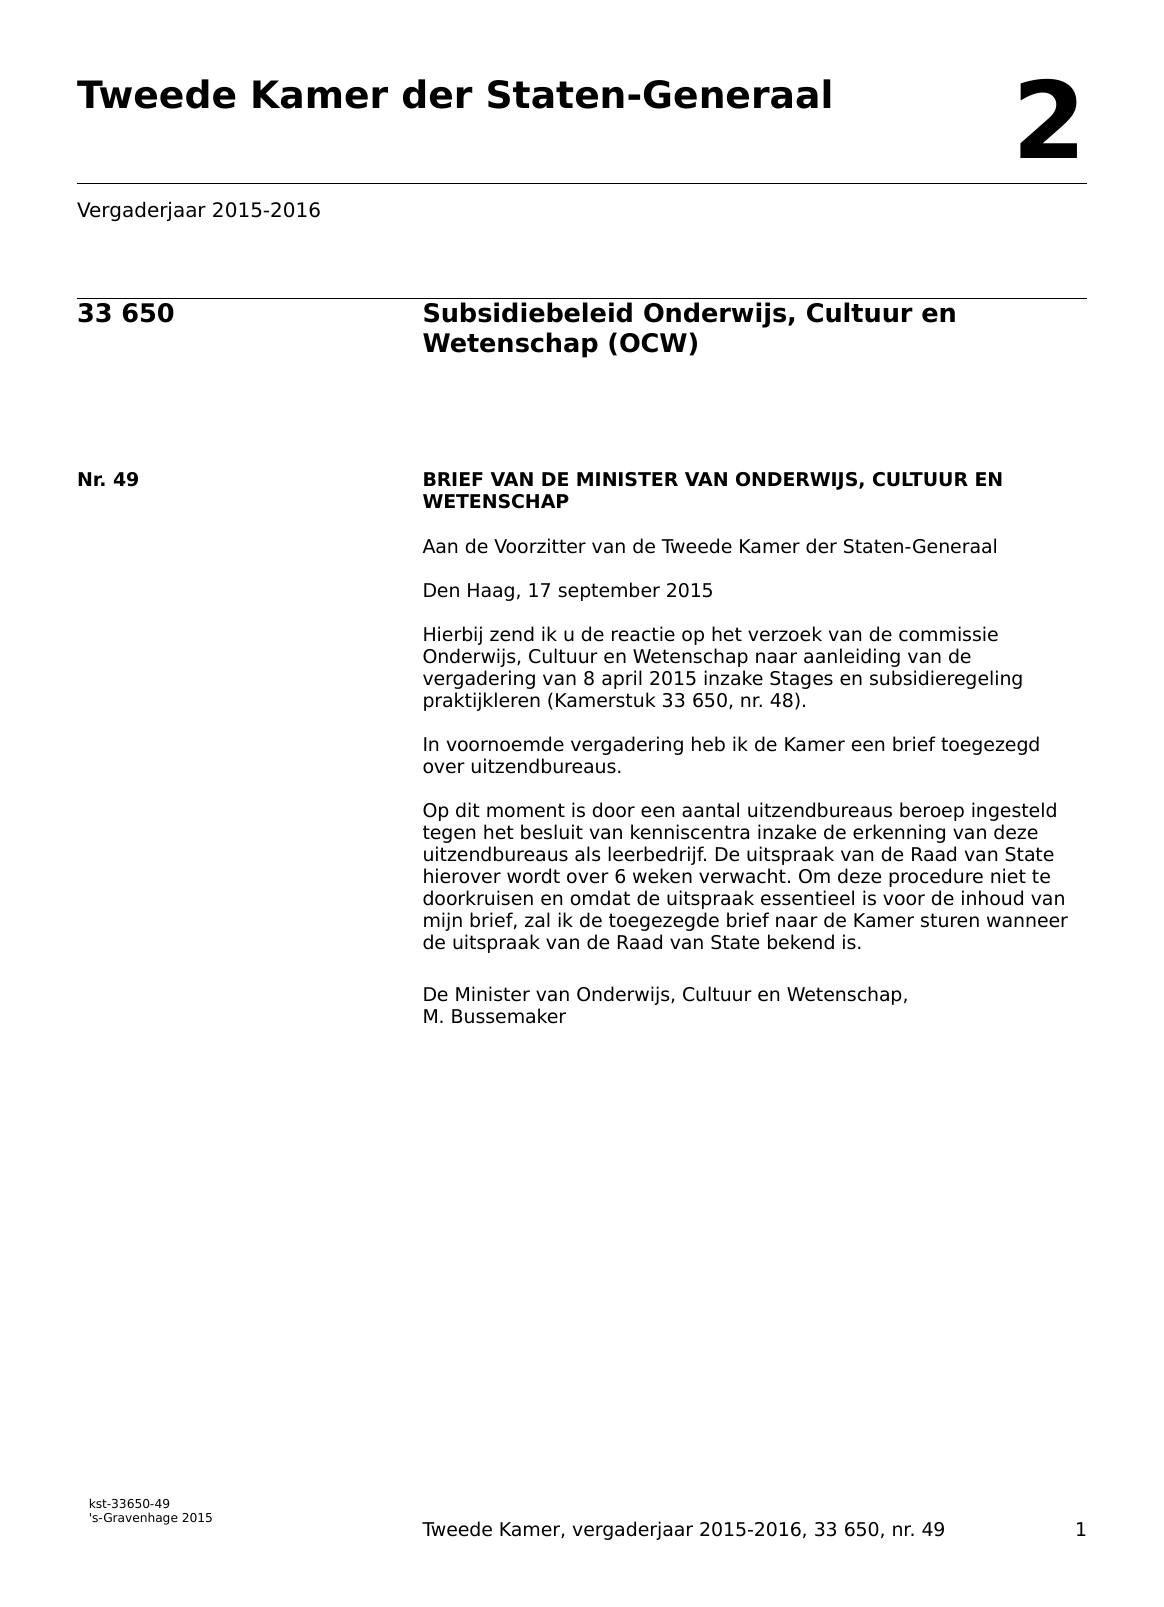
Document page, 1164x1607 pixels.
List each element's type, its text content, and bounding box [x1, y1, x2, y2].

table_header Tweede Kamer der Staten-Generaal [77, 59, 886, 183]
table_cell Vergaderjaar 2015-2016 [77, 184, 1087, 298]
table_header 2 [886, 59, 1087, 183]
subtitle Nr. 49 BRIEF VAN DE MINISTER VAN ONDERWIJS, CULTUUR EN WETENSCHAP [77, 469, 1087, 513]
text kst-33650-49 [88, 1497, 323, 1511]
text Op dit moment is door een aantal uitzendbureaus beroep ingesteld tegen het besluit van kenniscentra inzake de erkenning van deze uitzendbureaus als leerbedrijf. De uitspraak van de Raad van State hierover wordt over 6 weken verwacht. Om deze procedure niet te doorkruisen en omdat de uitspraak essentieel is voor de inhoud van mijn brief, zal ik de toegezegde brief naar de Kamer sturen wanneer de uitspraak van de Raad van State bekend is. [422, 800, 1087, 954]
text In voornoemde vergadering heb ik de Kamer een brief toegezegd over uitzendbureaus. [422, 734, 1087, 778]
text Aan de Voorzitter van de Tweede Kamer der Staten-Generaal [422, 536, 1087, 557]
text Hierbij zend ik u de reactie op het verzoek van de commissie Onderwijs, Cultuur en Wetenschap naar aanleiding van de vergadering van 8 april 2015 inzake Stages en subsidieregeling praktijkleren (Kamerstuk 33 650, nr. 48). [422, 624, 1087, 712]
text Den Haag, 17 september 2015 [422, 580, 1087, 602]
text De Minister van Onderwijs, Cultuur en Wetenschap, M. Bussemaker [422, 984, 1087, 1028]
text 's-Gravenhage 2015 [88, 1511, 323, 1525]
subtitle 33 650 Subsidiebeleid Onderwijs, Cultuur en Wetenschap (OCW) [77, 299, 1087, 358]
